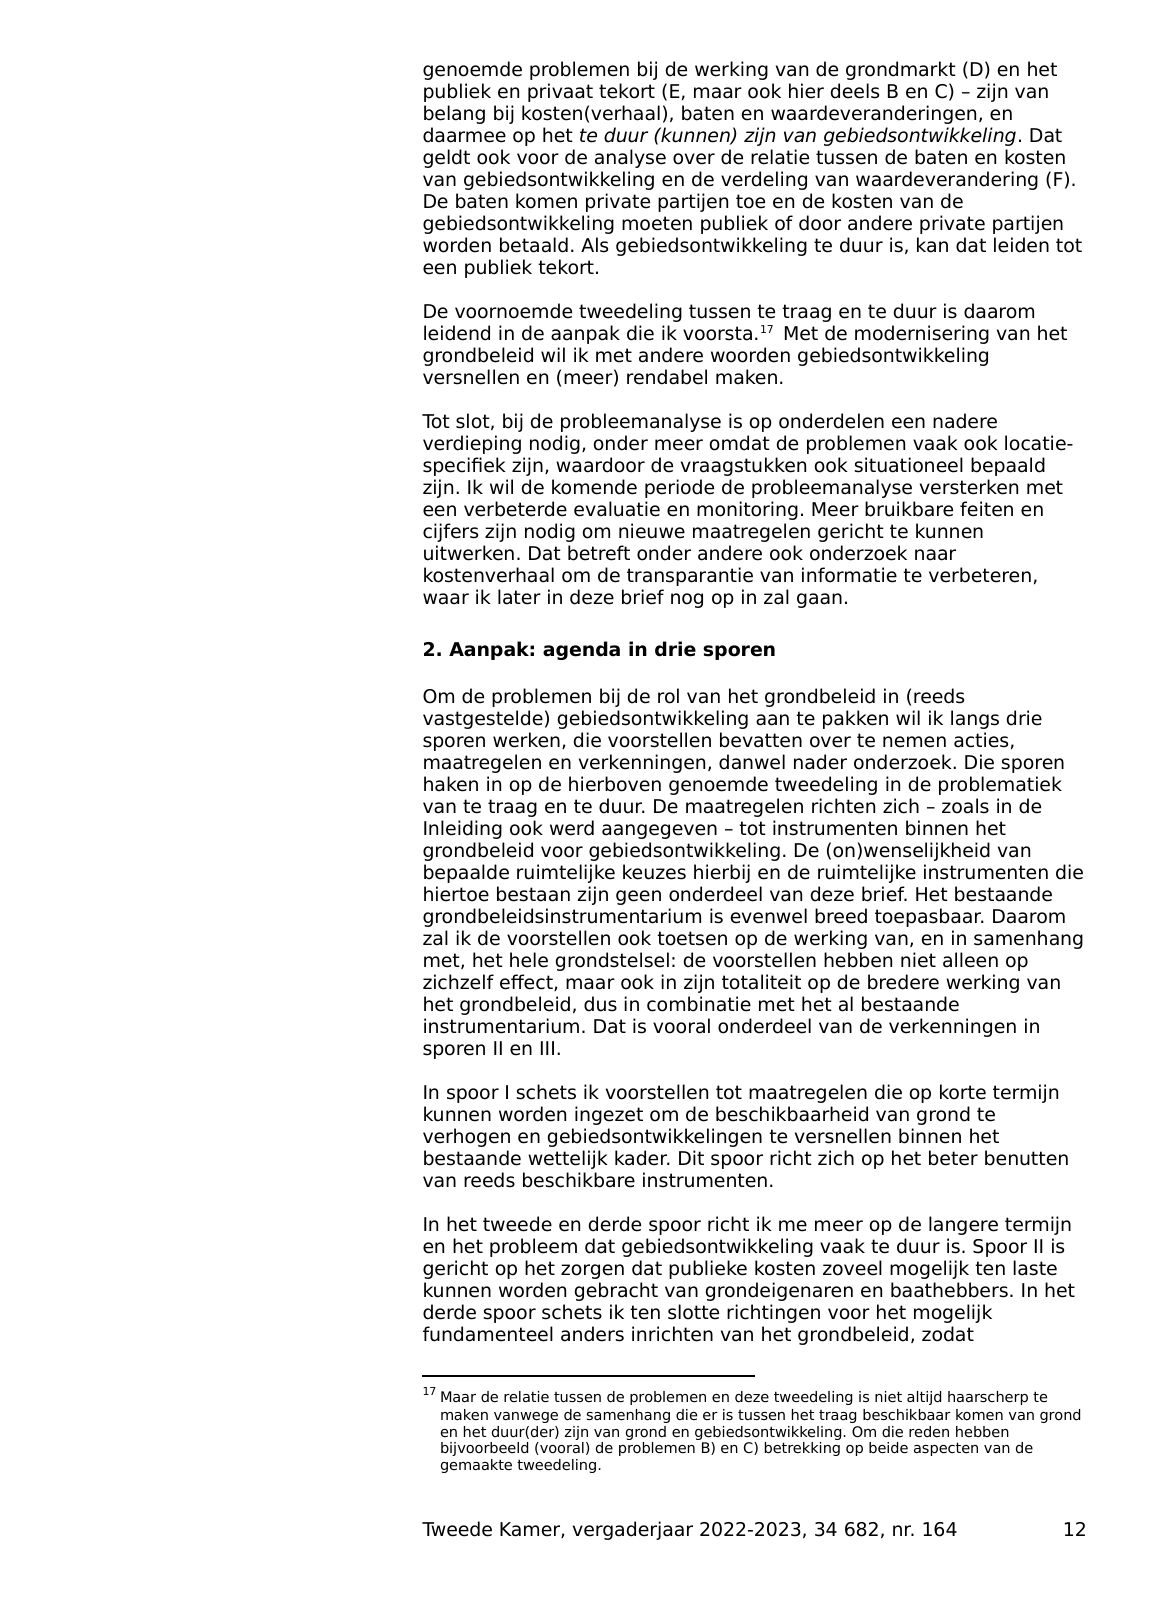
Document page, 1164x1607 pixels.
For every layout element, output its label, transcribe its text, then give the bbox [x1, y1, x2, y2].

text In spoor I schets ik voorstellen tot maatregelen die op korte termijn kunnen worden ingezet om de beschikbaarheid van grond te verhogen en gebiedsontwikkelingen te versnellen binnen het bestaande wettelijk kader. Dit spoor richt zich op het beter benutten van reeds beschikbare instrumenten. [422, 1082, 1087, 1192]
text Tot slot, bij de probleemanalyse is op onderdelen een nadere verdieping nodig, onder meer omdat de problemen vaak ook locatie-specifiek zijn, waardoor de vraagstukken ook situationeel bepaald zijn. Ik wil de komende periode de probleemanalyse versterken met een verbeterde evaluatie en monitoring. Meer bruikbare feiten en cijfers zijn nodig om nieuwe maatregelen gericht te kunnen uitwerken. Dat betreft onder andere ook onderzoek naar kostenverhaal om de transparantie van informatie te verbeteren, waar ik later in deze brief nog op in zal gaan. [422, 411, 1087, 609]
text genoemde problemen bij de werking van de grondmarkt (D) en het publiek en privaat tekort (E, maar ook hier deels B en C) – zijn van belang bij kosten(verhaal), baten en waardeveranderingen, en daarmee op het te duur (kunnen) zijn van gebiedsontwikkeling. Dat geldt ook voor de analyse over de relatie tussen de baten en kosten van gebiedsontwikkeling en de verdeling van waardeverandering (F). De baten komen private partijen toe en de kosten van de gebiedsontwikkeling moeten publiek of door andere private partijen worden betaald. Als gebiedsontwikkeling te duur is, kan dat leiden tot een publiek tekort. [422, 59, 1087, 279]
text Om de problemen bij de rol van het grondbeleid in (reeds vastgestelde) gebiedsontwikkeling aan te pakken wil ik langs drie sporen werken, die voorstellen bevatten over te nemen acties, maatregelen en verkenningen, danwel nader onderzoek. Die sporen haken in op de hierboven genoemde tweedeling in de problematiek van te traag en te duur. De maatregelen richten zich – zoals in de Inleiding ook werd aangegeven – tot instrumenten binnen het grondbeleid voor gebiedsontwikkeling. De (on)wenselijkheid van bepaalde ruimtelijke keuzes hierbij en de ruimtelijke instrumenten die hiertoe bestaan zijn geen onderdeel van deze brief. Het bestaande grondbeleidsinstrumentarium is evenwel breed toepasbaar. Daarom zal ik de voorstellen ook toetsen op de werking van, en in samenhang met, het hele grondstelsel: de voorstellen hebben niet alleen op zichzelf effect, maar ook in zijn totaliteit op de bredere werking van het grondbeleid, dus in combinatie met het al bestaande instrumentarium. Dat is vooral onderdeel van de verkenningen in sporen II en III. [422, 686, 1087, 1059]
text Maar de relatie tussen de problemen en deze tweedeling is niet altijd haarscherp te maken vanwege de samenhang die er is tussen het traag beschikbaar komen van grond en het duur(der) zijn van grond en gebiedsontwikkeling. Om die reden hebben bijvoorbeeld (vooral) de problemen B) en C) betrekking op beide aspecten van de gemaakte tweedeling. [422, 1385, 1087, 1474]
text In het tweede en derde spoor richt ik me meer op de langere termijn en het probleem dat gebiedsontwikkeling vaak te duur is. Spoor II is gericht op het zorgen dat publieke kosten zoveel mogelijk ten laste kunnen worden gebracht van grondeigenaren en baathebbers. In het derde spoor schets ik ten slotte richtingen voor het mogelijk fundamenteel anders inrichten van het grondbeleid, zodat [422, 1214, 1087, 1346]
text De voornoemde tweedeling tussen te traag en te duur is daarom leidend in de aanpak die ik voorsta. Met de modernisering van het grondbeleid wil ik met andere woorden gebiedsontwikkeling versnellen en (meer) rendabel maken. [422, 301, 1087, 389]
subtitle 2. Aanpak: agenda in drie sporen [422, 639, 1087, 661]
